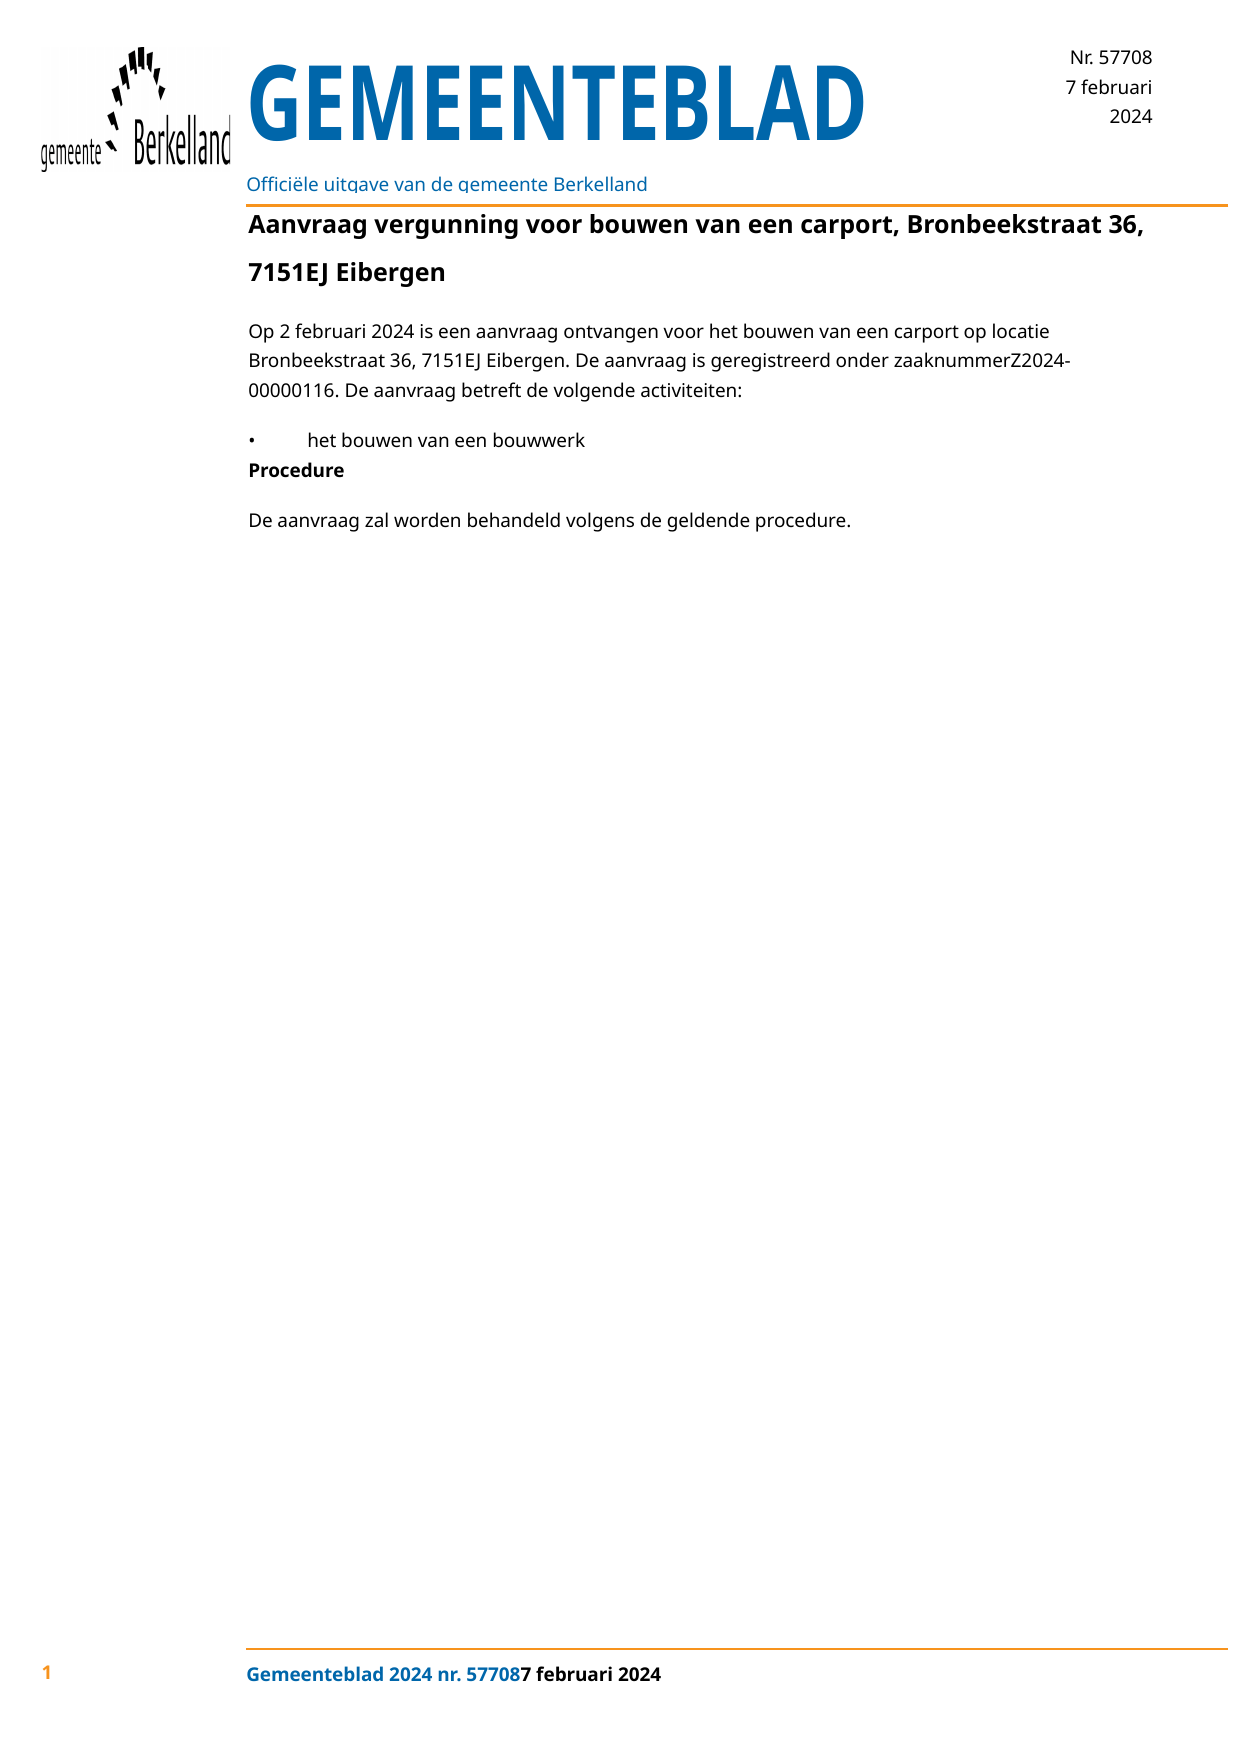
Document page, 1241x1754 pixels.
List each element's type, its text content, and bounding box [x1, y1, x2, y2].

picture [41, 47, 231, 172]
text Procedure [248, 457, 1152, 483]
text Aanvraag vergunning voor bouwen van een carport, Bronbeekstraat 36, 7151EJ Eibergen [248, 207, 1152, 288]
text Op 2 februari 2024 is een aanvraag ontvangen voor het bouwen van een carport op locatie Bronbeekstraat 36, 7151EJ Eibergen. De aanvraag is geregistreerd onder zaaknummerZ2024-00000116. De aanvraag betreft de volgende activiteiten: [248, 318, 1152, 403]
text De aanvraag zal worden behandeld volgens de geldende procedure. [248, 507, 1152, 533]
list het bouwen van een bouwwerk [248, 427, 1152, 453]
